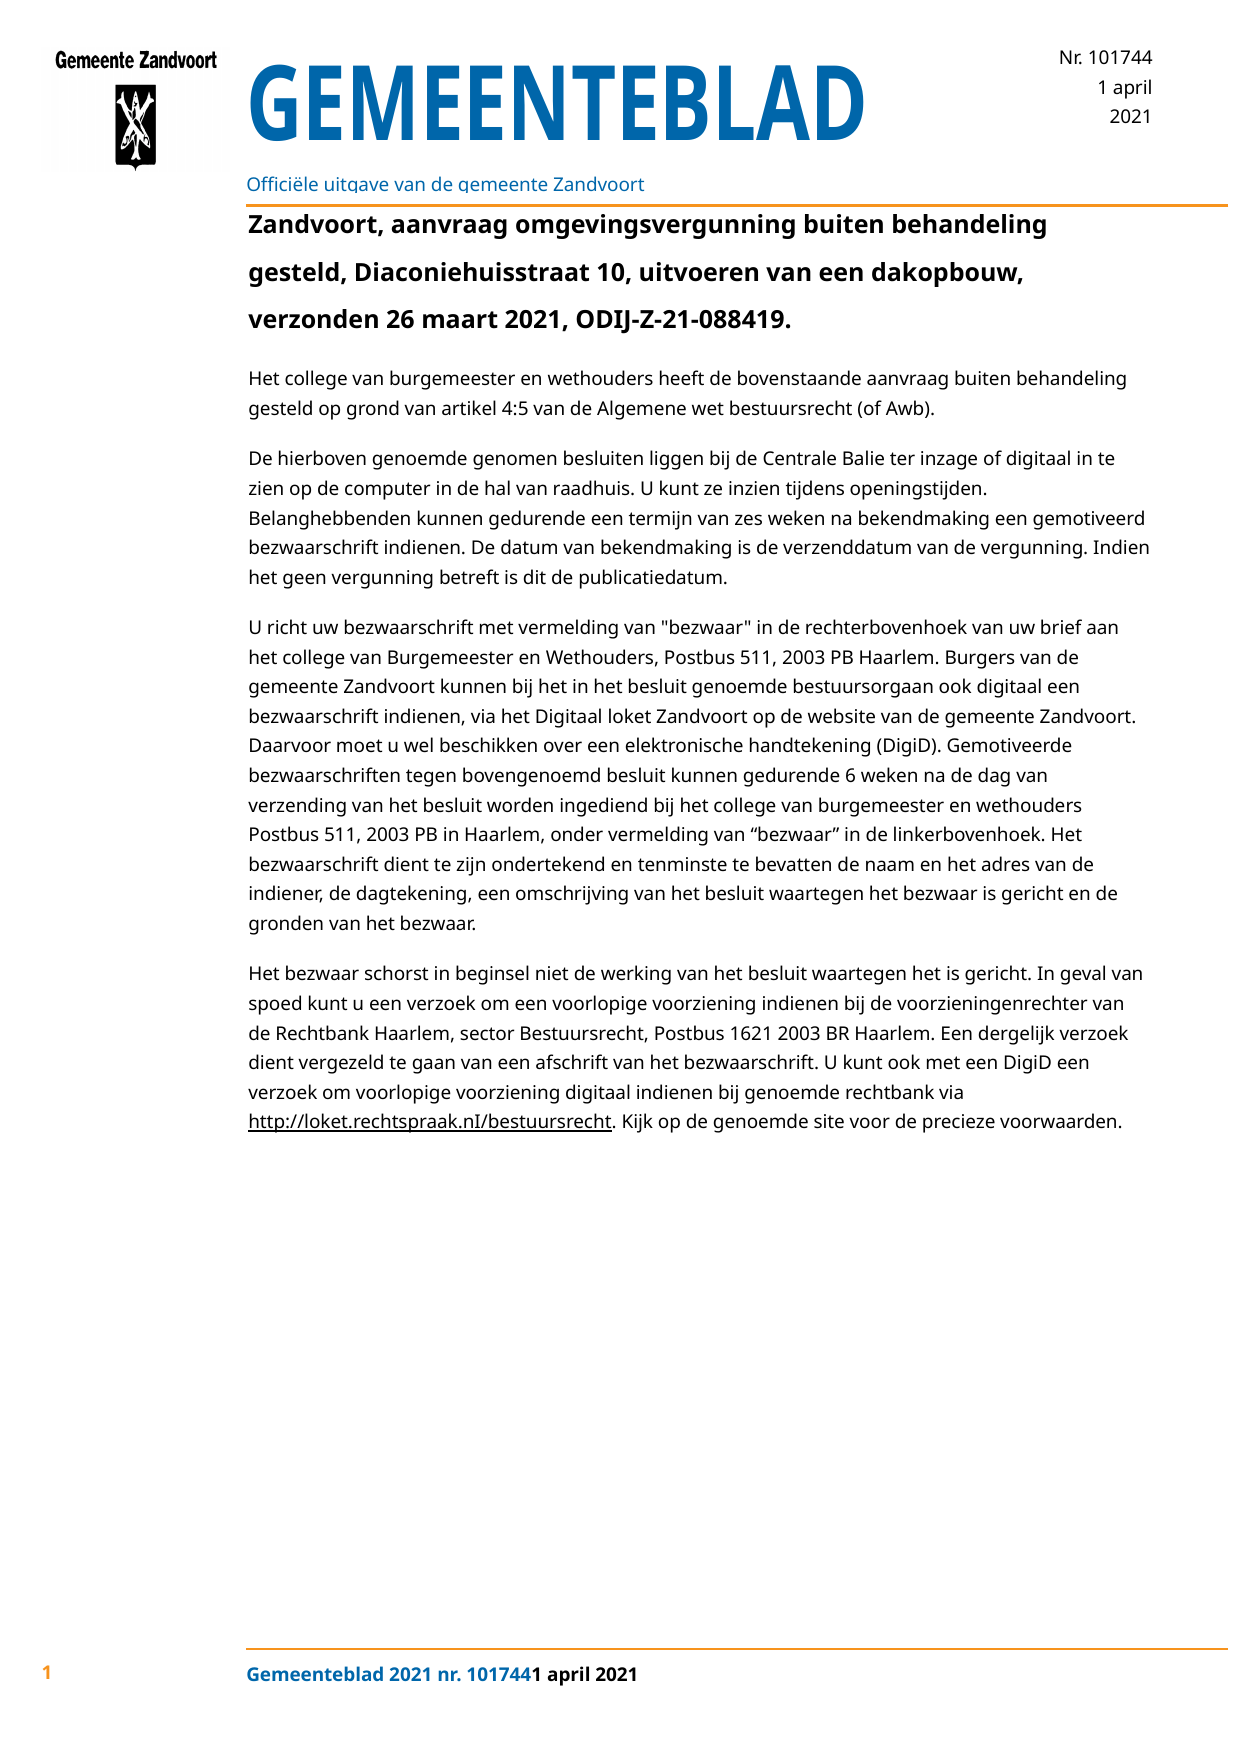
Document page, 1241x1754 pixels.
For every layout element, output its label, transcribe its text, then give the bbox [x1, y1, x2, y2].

text Het bezwaar schorst in beginsel niet de werking van het besluit waartegen het is gericht. In geval van spoed kunt u een verzoek om een voorlopige voorziening indienen bij de voorzieningenrechter van de Rechtbank Haarlem, sector Bestuursrecht, Postbus 1621 2003 BR Haarlem. Een dergelijk verzoek dient vergezeld te gaan van een afschrift van het bezwaarschrift. U kunt ook met een DigiD een verzoek om voorlopige voorziening digitaal indienen bij genoemde rechtbank via http://loket.rechtspraak.nI/bestuursrecht. Kijk op de genoemde site voor de precieze voorwaarden. [248, 961, 1152, 1134]
picture [41, 47, 231, 172]
text Het college van burgemeester en wethouders heeft de bovenstaande aanvraag buiten behandeling gesteld op grond van artikel 4:5 van de Algemene wet bestuursrecht (of Awb). [248, 366, 1152, 421]
text Zandvoort, aanvraag omgevingsvergunning buiten behandeling gesteld, Diaconiehuisstraat 10, uitvoeren van een dakopbouw, verzonden 26 maart 2021, ODIJ-Z-21-088419. [248, 207, 1152, 336]
text U richt uw bezwaarschrift met vermelding van "bezwaar" in de rechterbovenhoek van uw brief aan het college van Burgemeester en Wethouders, Postbus 511, 2003 PB Haarlem. Burgers van de gemeente Zandvoort kunnen bij het in het besluit genoemde bestuursorgaan ook digitaal een bezwaarschrift indienen, via het Digitaal loket Zandvoort op de website van de gemeente Zandvoort. Daarvoor moet u wel beschikken over een elektronische handtekening (DigiD). Gemotiveerde bezwaarschriften tegen bovengenoemd besluit kunnen gedurende 6 weken na de dag van verzending van het besluit worden ingediend bij het college van burgemeester en wethouders Postbus 511, 2003 PB in Haarlem, onder vermelding van “bezwaar” in de linkerbovenhoek. Het bezwaarschrift dient te zijn ondertekend en tenminste te bevatten de naam en het adres van de indiener, de dagtekening, een omschrijving van het besluit waartegen het bezwaar is gericht en de gronden van het bezwaar. [248, 614, 1152, 936]
text De hierboven genoemde genomen besluiten liggen bij de Centrale Balie ter inzage of digitaal in te zien op de computer in de hal van raadhuis. U kunt ze inzien tijdens openingstijden. Belanghebbenden kunnen gedurende een termijn van zes weken na bekendmaking een gemotiveerd bezwaarschrift indienen. De datum van bekendmaking is de verzenddatum van de vergunning. Indien het geen vergunning betreft is dit de publicatiedatum. [248, 446, 1152, 589]
